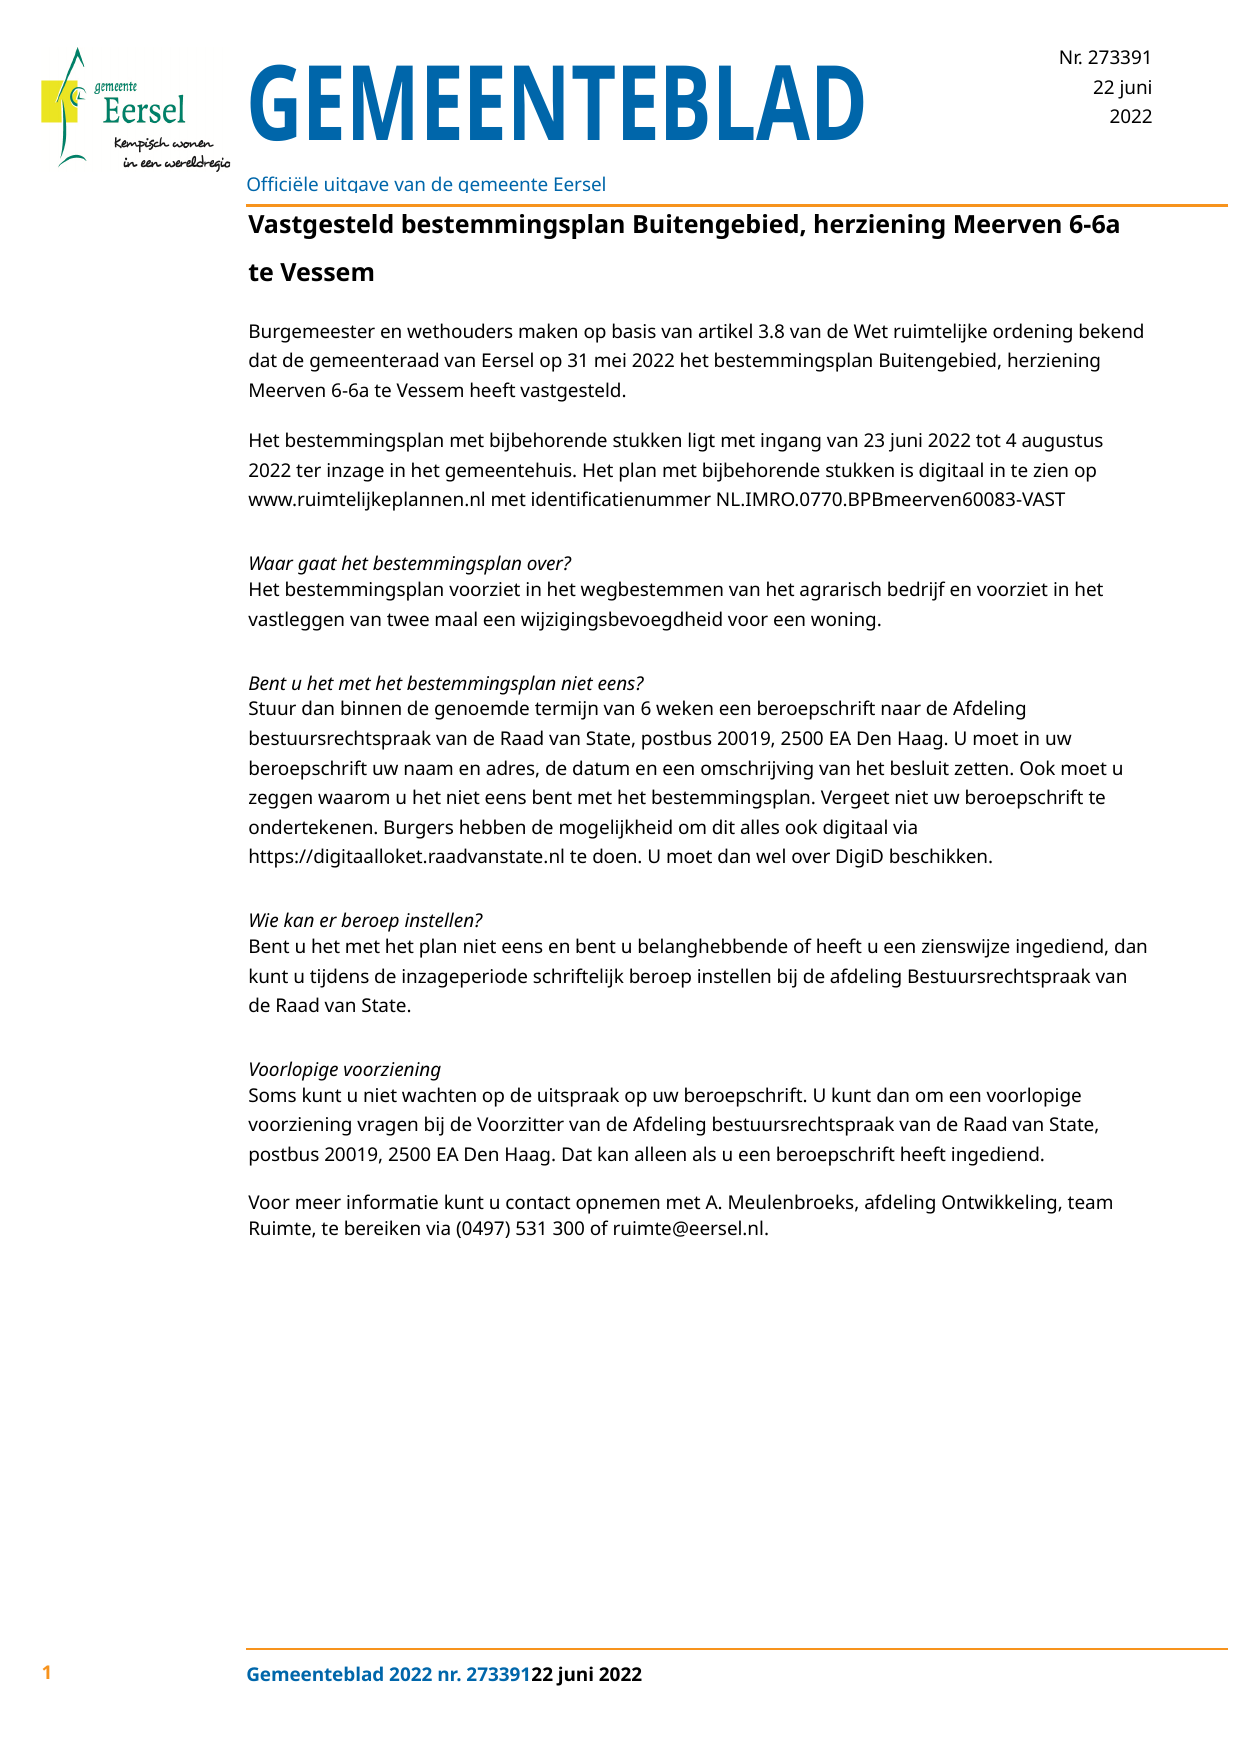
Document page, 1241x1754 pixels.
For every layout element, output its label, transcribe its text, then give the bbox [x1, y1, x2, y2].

text Vastgesteld bestemmingsplan Buitengebied, herziening Meerven 6-6a te Vessem [248, 207, 1152, 288]
picture [41, 47, 231, 172]
text Voorlopige voorziening [248, 1056, 1152, 1082]
text Het bestemmingsplan voorziet in het wegbestemmen van het agrarisch bedrijf en voorziet in het vastleggen van twee maal een wijzigingsbevoegdheid voor een woning. [248, 576, 1152, 632]
text Het bestemmingsplan met bijbehorende stukken ligt met ingang van 23 juni 2022 tot 4 augustus 2022 ter inzage in het gemeentehuis. Het plan met bijbehorende stukken is digitaal in te zien op www.ruimtelijkeplannen.nl met identificatienummer NL.IMRO.0770.BPBmeerven60083-VAST [248, 427, 1152, 512]
text Bent u het met het bestemmingsplan niet eens? [248, 670, 1152, 696]
text Burgemeester en wethouders maken op basis van artikel 3.8 van de Wet ruimtelijke ordening bekend dat de gemeenteraad van Eersel op 31 mei 2022 het bestemmingsplan Buitengebied, herziening Meerven 6-6a te Vessem heeft vastgesteld. [248, 318, 1152, 403]
text Wie kan er beroep instellen? [248, 907, 1152, 933]
text Waar gaat het bestemmingsplan over? [248, 551, 1152, 576]
text Voor meer informatie kunt u contact opnemen met A. Meulenbroeks, afdeling Ontwikkeling, team Ruimte, te bereiken via (0497) 531 300 of ruimte@eersel.nl. [248, 1189, 1152, 1241]
text Bent u het met het plan niet eens en bent u belanghebbende of heeft u een zienswijze ingediend, dan kunt u tijdens de inzageperiode schriftelijk beroep instellen bij de afdeling Bestuursrechtspraak van de Raad van State. [248, 933, 1152, 1018]
text Stuur dan binnen de genoemde termijn van 6 weken een beroepschrift naar de Afdeling bestuursrechtspraak van de Raad van State, postbus 20019, 2500 EA Den Haag. U moet in uw beroepschrift uw naam en adres, de datum en een omschrijving van het besluit zetten. Ook moet u zeggen waarom u het niet eens bent met het bestemmingsplan. Vergeet niet uw beroepschrift te ondertekenen. Burgers hebben de mogelijkheid om dit alles ook digitaal via https://digitaalloket.raadvanstate.nl te doen. U moet dan wel over DigiD beschikken. [248, 696, 1152, 869]
text Soms kunt u niet wachten op de uitspraak op uw beroepschrift. U kunt dan om een voorlopige voorziening vragen bij de Voorzitter van de Afdeling bestuursrechtspraak van de Raad van State, postbus 20019, 2500 EA Den Haag. Dat kan alleen als u een beroepschrift heeft ingediend. [248, 1082, 1152, 1167]
